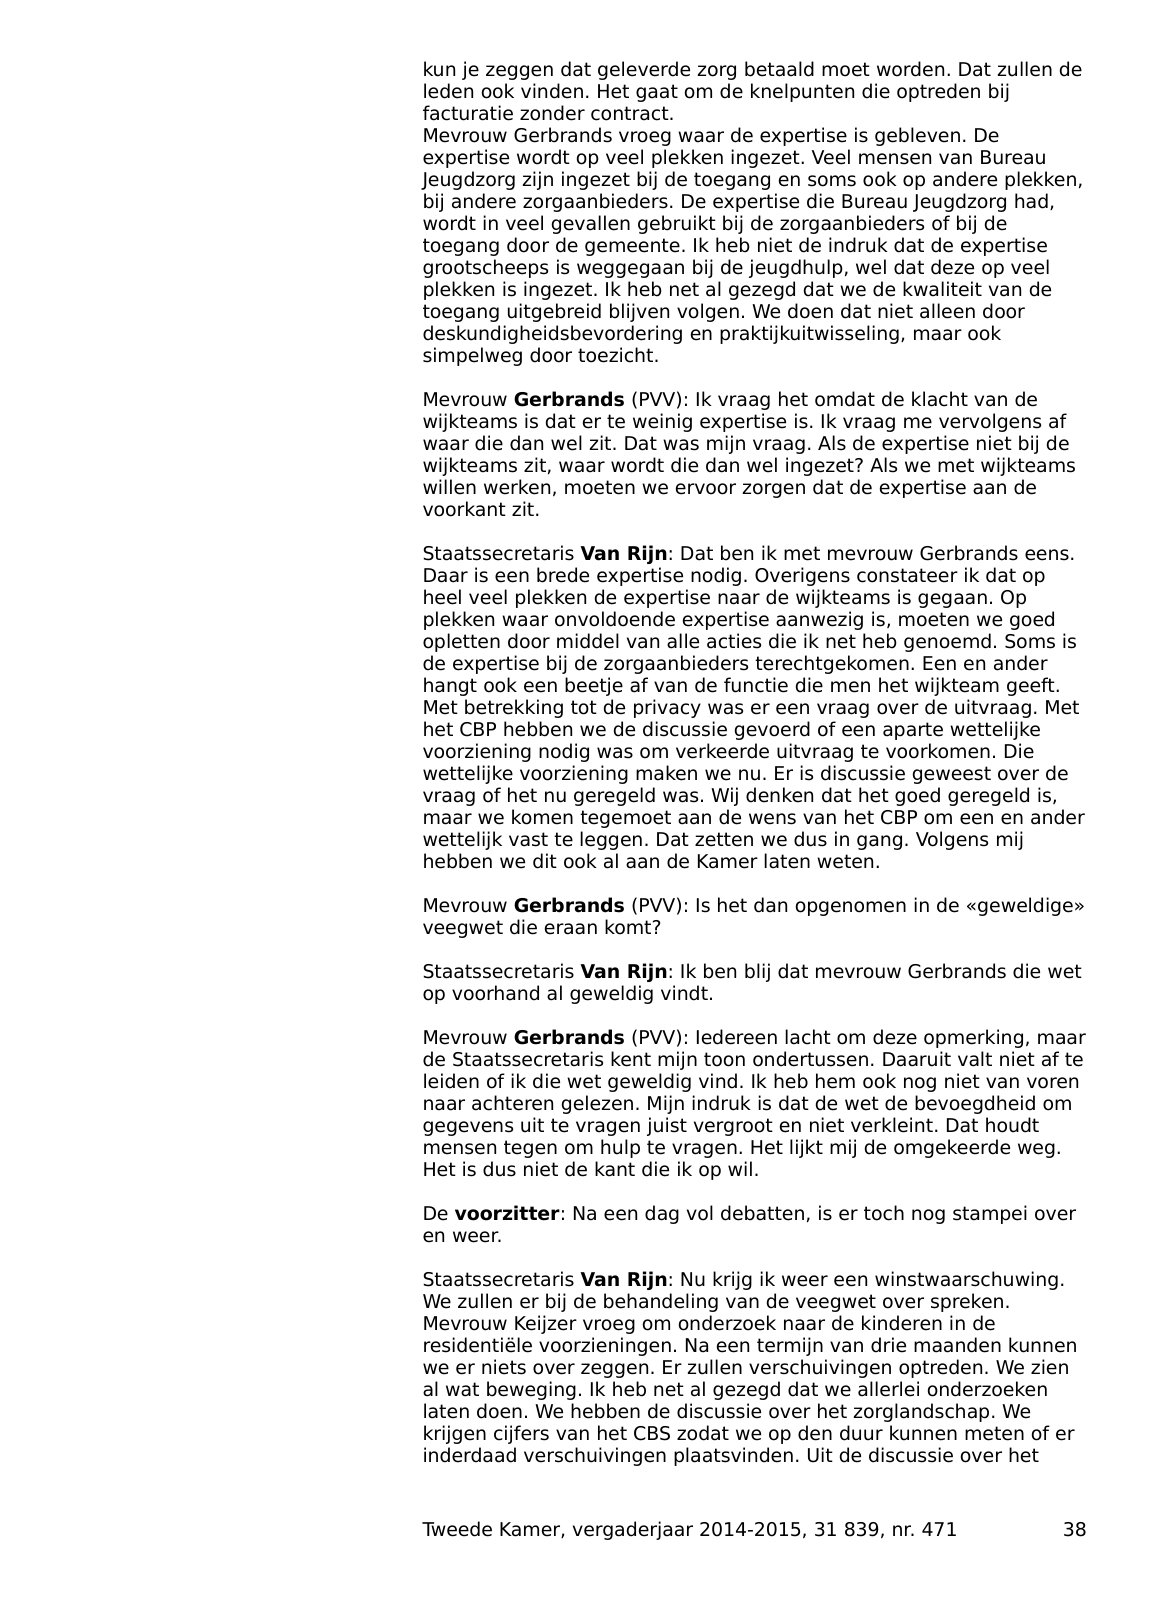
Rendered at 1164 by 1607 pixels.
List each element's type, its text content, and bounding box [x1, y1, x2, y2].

text Mevrouw Gerbrands (PVV): Ik vraag het omdat de klacht van de wijkteams is dat er te weinig expertise is. Ik vraag me vervolgens af waar die dan wel zit. Dat was mijn vraag. Als de expertise niet bij de wijkteams zit, waar wordt die dan wel ingezet? Als we met wijkteams willen werken, moeten we ervoor zorgen dat de expertise aan de voorkant zit. [422, 389, 1087, 521]
text Mevrouw Keijzer vroeg om onderzoek naar de kinderen in de residentiële voorzieningen. Na een termijn van drie maanden kunnen we er niets over zeggen. Er zullen verschuivingen optreden. We zien al wat beweging. Ik heb net al gezegd dat we allerlei onderzoeken laten doen. We hebben de discussie over het zorglandschap. We krijgen cijfers van het CBS zodat we op den duur kunnen meten of er inderdaad verschuivingen plaatsvinden. Uit de discussie over het [422, 1313, 1087, 1467]
text Mevrouw Gerbrands vroeg waar de expertise is gebleven. De expertise wordt op veel plekken ingezet. Veel mensen van Bureau Jeugdzorg zijn ingezet bij de toegang en soms ook op andere plekken, bij andere zorgaanbieders. De expertise die Bureau Jeugdzorg had, wordt in veel gevallen gebruikt bij de zorgaanbieders of bij de toegang door de gemeente. Ik heb niet de indruk dat de expertise grootscheeps is weggegaan bij de jeugdhulp, wel dat deze op veel plekken is ingezet. Ik heb net al gezegd dat we de kwaliteit van de toegang uitgebreid blijven volgen. We doen dat niet alleen door deskundigheidsbevordering en praktijkuitwisseling, maar ook simpelweg door toezicht. [422, 125, 1087, 367]
text kun je zeggen dat geleverde zorg betaald moet worden. Dat zullen de leden ook vinden. Het gaat om de knelpunten die optreden bij facturatie zonder contract. [422, 59, 1087, 125]
text Met betrekking tot de privacy was er een vraag over de uitvraag. Met het CBP hebben we de discussie gevoerd of een aparte wettelijke voorziening nodig was om verkeerde uitvraag te voorkomen. Die wettelijke voorziening maken we nu. Er is discussie geweest over de vraag of het nu geregeld was. Wij denken dat het goed geregeld is, maar we komen tegemoet aan de wens van het CBP om een en ander wettelijk vast te leggen. Dat zetten we dus in gang. Volgens mij hebben we dit ook al aan de Kamer laten weten. [422, 697, 1087, 873]
text Staatssecretaris Van Rijn: Ik ben blij dat mevrouw Gerbrands die wet op voorhand al geweldig vindt. [422, 961, 1087, 1005]
text Staatssecretaris Van Rijn: Nu krijg ik weer een winstwaarschuwing. We zullen er bij de behandeling van de veegwet over spreken. [422, 1269, 1087, 1313]
text Mevrouw Gerbrands (PVV): Iedereen lacht om deze opmerking, maar de Staatssecretaris kent mijn toon ondertussen. Daaruit valt niet af te leiden of ik die wet geweldig vind. Ik heb hem ook nog niet van voren naar achteren gelezen. Mijn indruk is dat de wet de bevoegdheid om gegevens uit te vragen juist vergroot en niet verkleint. Dat houdt mensen tegen om hulp te vragen. Het lijkt mij de omgekeerde weg. Het is dus niet de kant die ik op wil. [422, 1027, 1087, 1181]
text Staatssecretaris Van Rijn: Dat ben ik met mevrouw Gerbrands eens. Daar is een brede expertise nodig. Overigens constateer ik dat op heel veel plekken de expertise naar de wijkteams is gegaan. Op plekken waar onvoldoende expertise aanwezig is, moeten we goed opletten door middel van alle acties die ik net heb genoemd. Soms is de expertise bij de zorgaanbieders terechtgekomen. Een en ander hangt ook een beetje af van de functie die men het wijkteam geeft. [422, 543, 1087, 697]
text De voorzitter: Na een dag vol debatten, is er toch nog stampei over en weer. [422, 1203, 1087, 1247]
text Mevrouw Gerbrands (PVV): Is het dan opgenomen in de «geweldige» veegwet die eraan komt? [422, 895, 1087, 939]
